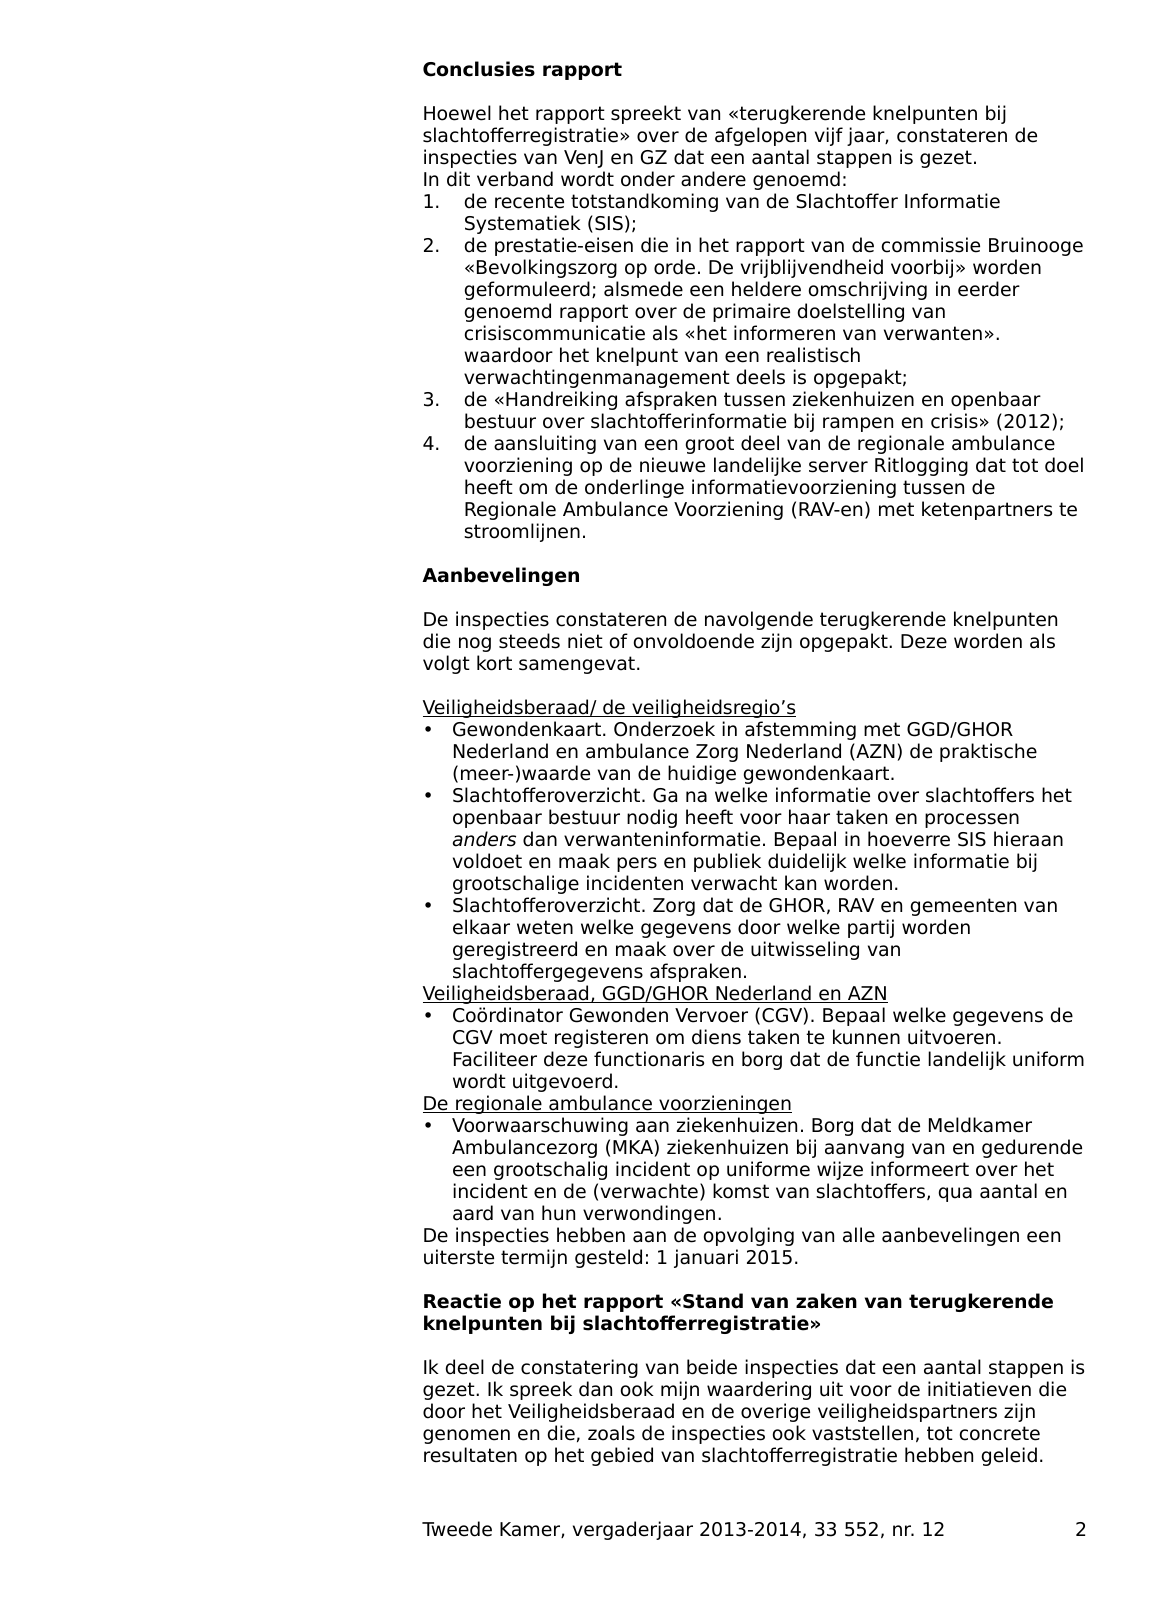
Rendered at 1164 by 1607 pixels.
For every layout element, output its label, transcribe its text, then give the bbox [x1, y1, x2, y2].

text Hoewel het rapport spreekt van «terugkerende knelpunten bij slachtofferregistratie» over de afgelopen vijf jaar, constateren de inspecties van VenJ en GZ dat een aantal stappen is gezet. [422, 103, 1087, 169]
text • Coördinator Gewonden Vervoer (CGV). Bepaal welke gegevens de CGV moet registeren om diens taken te kunnen uitvoeren. Faciliteer deze functionaris en borg dat de functie landelijk uniform wordt uitgevoerd. [422, 1005, 1087, 1093]
text In dit verband wordt onder andere genoemd: [422, 169, 1087, 191]
text • Voorwaarschuwing aan ziekenhuizen. Borg dat de Meldkamer Ambulancezorg (MKA) ziekenhuizen bij aanvang van en gedurende een grootschalig incident op uniforme wijze informeert over het incident en de (verwachte) komst van slachtoffers, qua aantal en aard van hun verwondingen. [422, 1115, 1087, 1225]
text 4. de aansluiting van een groot deel van de regionale ambulance voorziening op de nieuwe landelijke server Ritlogging dat tot doel heeft om de onderlinge informatievoorziening tussen de Regionale Ambulance Voorziening (RAV-en) met ketenpartners te stroomlijnen. [422, 433, 1087, 543]
text Veiligheidsberaad/ de veiligheidsregio’s [422, 697, 1087, 719]
text • Slachtofferoverzicht. Zorg dat de GHOR, RAV en gemeenten van elkaar weten welke gegevens door welke partij worden geregistreerd en maak over de uitwisseling van slachtoffergegevens afspraken. [422, 895, 1087, 983]
subtitle Conclusies rapport [422, 59, 1087, 81]
text De inspecties constateren de navolgende terugkerende knelpunten die nog steeds niet of onvoldoende zijn opgepakt. Deze worden als volgt kort samengevat. [422, 609, 1087, 675]
text De inspecties hebben aan de opvolging van alle aanbevelingen een uiterste termijn gesteld: 1 januari 2015. [422, 1225, 1087, 1269]
text De regionale ambulance voorzieningen [422, 1093, 1087, 1115]
text • Slachtofferoverzicht. Ga na welke informatie over slachtoffers het openbaar bestuur nodig heeft voor haar taken en processen anders dan verwanteninformatie. Bepaal in hoeverre SIS hieraan voldoet en maak pers en publiek duidelijk welke informatie bij grootschalige incidenten verwacht kan worden. [422, 785, 1087, 895]
text Ik deel de constatering van beide inspecties dat een aantal stappen is gezet. Ik spreek dan ook mijn waardering uit voor de initiatieven die door het Veiligheidsberaad en de overige veiligheidspartners zijn genomen en die, zoals de inspecties ook vaststellen, tot concrete resultaten op het gebied van slachtofferregistratie hebben geleid. [422, 1357, 1087, 1467]
text 1. de recente totstandkoming van de Slachtoffer Informatie Systematiek (SIS); [422, 191, 1087, 235]
subtitle Reactie op het rapport «Stand van zaken van terugkerende knelpunten bij slachtofferregistratie» [422, 1291, 1087, 1335]
text 3. de «Handreiking afspraken tussen ziekenhuizen en openbaar bestuur over slachtofferinformatie bij rampen en crisis» (2012); [422, 389, 1087, 433]
text Veiligheidsberaad, GGD/GHOR Nederland en AZN [422, 983, 1087, 1005]
text • Gewondenkaart. Onderzoek in afstemming met GGD/GHOR Nederland en ambulance Zorg Nederland (AZN) de praktische (meer-)waarde van de huidige gewondenkaart. [422, 719, 1087, 785]
text 2. de prestatie-eisen die in het rapport van de commissie Bruinooge «Bevolkingszorg op orde. De vrijblijvendheid voorbij» worden geformuleerd; alsmede een heldere omschrijving in eerder genoemd rapport over de primaire doelstelling van crisiscommunicatie als «het informeren van verwanten». waardoor het knelpunt van een realistisch verwachtingenmanagement deels is opgepakt; [422, 235, 1087, 389]
subtitle Aanbevelingen [422, 565, 1087, 587]
